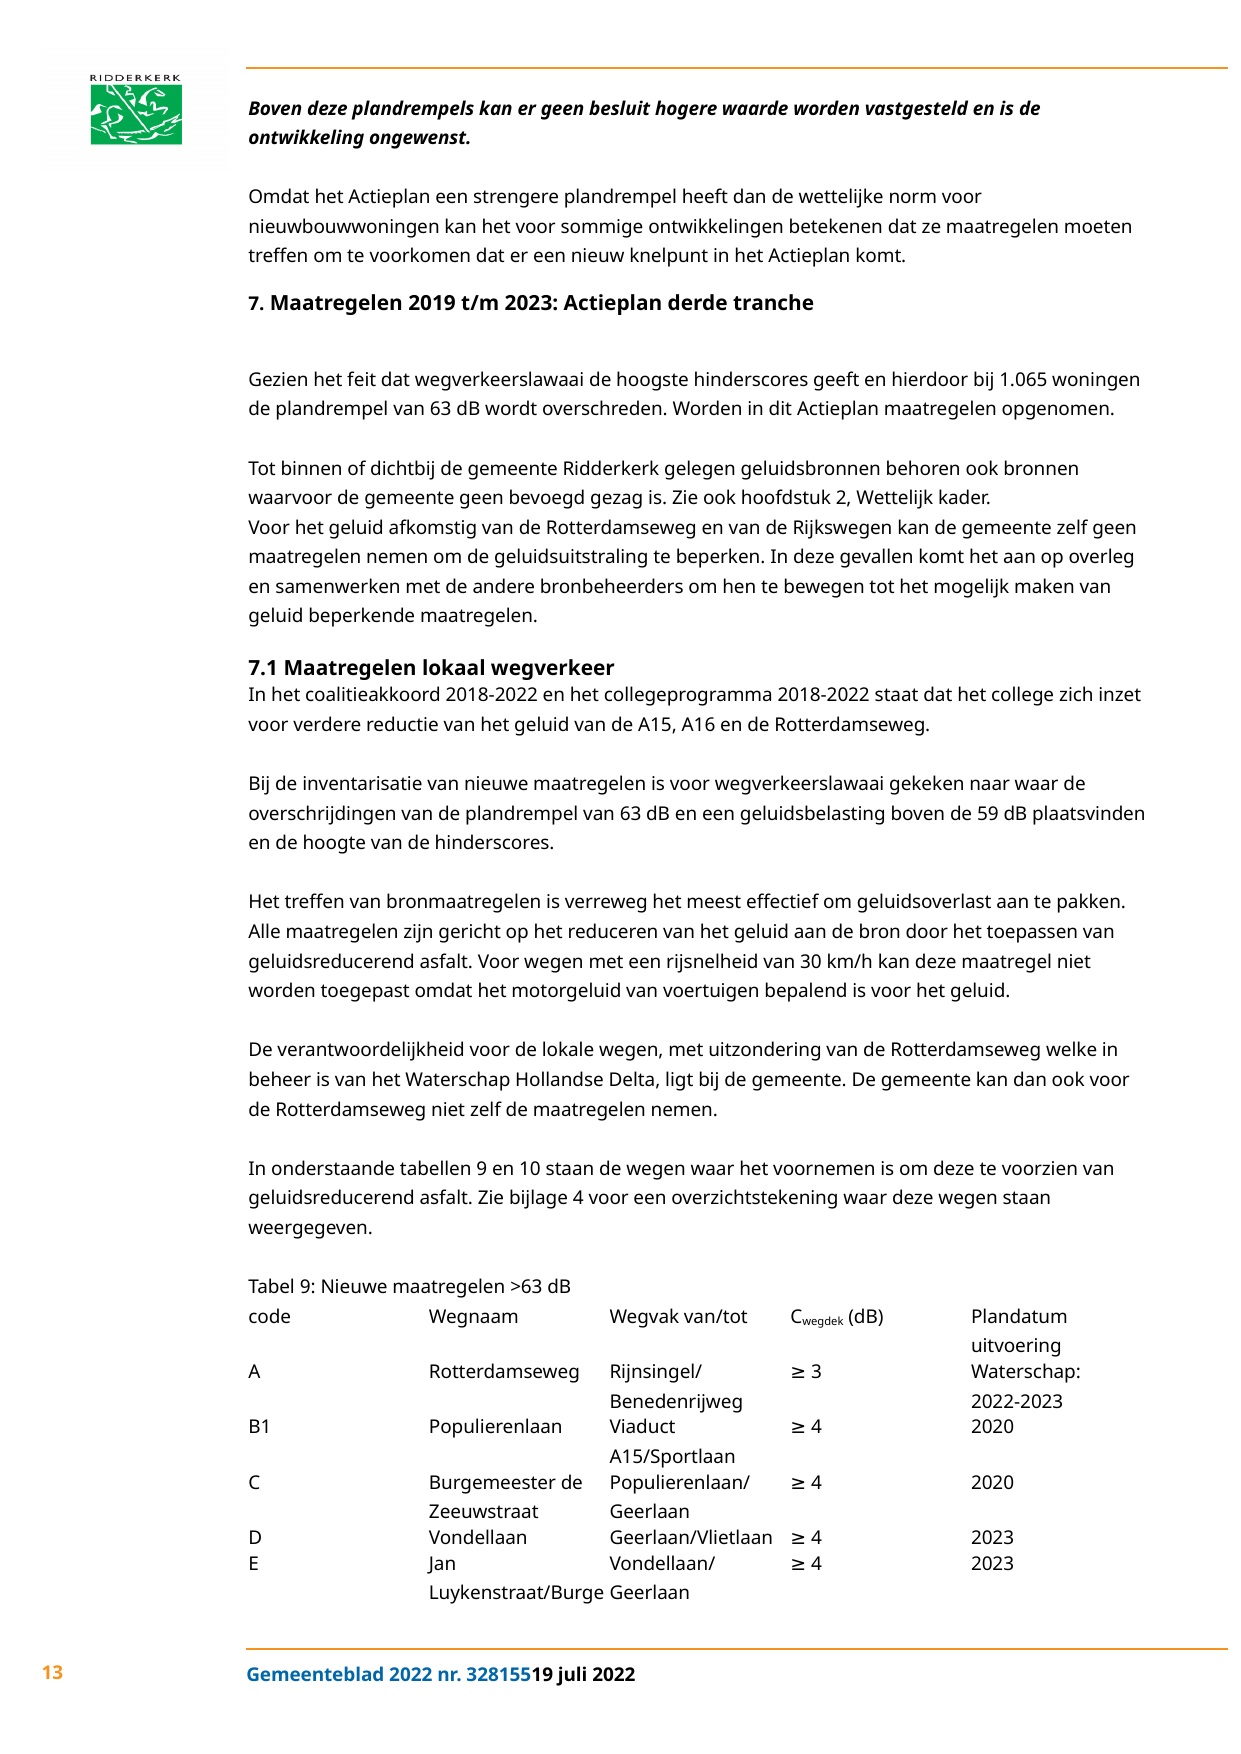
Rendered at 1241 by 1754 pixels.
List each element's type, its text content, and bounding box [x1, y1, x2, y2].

table_cell D [248, 1524, 429, 1550]
table_cell Rijnsingel/Benedenrijweg [609, 1358, 790, 1413]
text 7. Maatregelen 2019 t/m 2023: Actieplan derde tranche [248, 288, 1152, 317]
table_header Cwegdek (dB) [790, 1303, 971, 1358]
table_cell ≥ 4 [790, 1524, 971, 1550]
text Bij de inventarisatie van nieuwe maatregelen is voor wegverkeerslawaai gekeken naar waar de overschrijdingen van de plandrempel van 63 dB en een geluidsbelasting boven de 59 dB plaatsvinden en de hoogte van de hinderscores. [248, 770, 1152, 855]
text Gezien het feit dat wegverkeerslawaai de hoogste hinderscores geeft en hierdoor bij 1.065 woningen de plandrempel van 63 dB wordt overschreden. Worden in dit Actieplan maatregelen opgenomen. [248, 366, 1152, 421]
table_cell ≥ 4 [790, 1469, 971, 1524]
table_cell ≥ 3 [790, 1358, 971, 1413]
table_cell C [248, 1469, 429, 1524]
table_cell E [248, 1550, 429, 1605]
table_cell A [248, 1358, 429, 1413]
table_cell ≥ 4 [790, 1414, 971, 1469]
table_cell 2020 [971, 1414, 1152, 1469]
text Voor het geluid afkomstig van de Rotterdamseweg en van de Rijkswegen kan de gemeente zelf geen maatregelen nemen om de geluidsuitstraling te beperken. In deze gevallen komt het aan op overleg en samenwerken met de andere bronbeheerders om hen te bewegen tot het mogelijk maken van geluid beperkende maatregelen. [248, 514, 1152, 628]
table_cell Viaduct A15/Sportlaan [609, 1414, 790, 1469]
table_cell Jan Luykenstraat/Burge [429, 1550, 609, 1605]
table_cell Waterschap: 2022-2023 [971, 1358, 1152, 1413]
table_cell ≥ 4 [790, 1550, 971, 1605]
table_cell Rotterdamseweg [429, 1358, 609, 1413]
table_cell Geerlaan/Vlietlaan [609, 1524, 790, 1550]
text De verantwoordelijkheid voor de lokale wegen, met uitzondering van de Rotterdamseweg welke in beheer is van het Waterschap Hollandse Delta, ligt bij de gemeente. De gemeente kan dan ook voor de Rotterdamseweg niet zelf de maatregelen nemen. [248, 1037, 1152, 1121]
text Omdat het Actieplan een strengere plandrempel heeft dan de wettelijke norm voor nieuwbouwwoningen kan het voor sommige ontwikkelingen betekenen dat ze maatregelen moeten treffen om te voorkomen dat er een nieuw knelpunt in het Actieplan komt. [248, 183, 1152, 268]
text In onderstaande tabellen 9 en 10 staan de wegen waar het voornemen is om deze te voorzien van geluidsreducerend asfalt. Zie bijlage 4 voor een overzichtstekening waar deze wegen staan weergegeven. [248, 1155, 1152, 1240]
table_header code [248, 1303, 429, 1358]
text Tot binnen of dichtbij de gemeente Ridderkerk gelegen geluidsbronnen behoren ook bronnen waarvoor de gemeente geen bevoegd gezag is. Zie ook hoofdstuk 2, Wettelijk kader. [248, 455, 1152, 510]
text Tabel 9: Nieuwe maatregelen >63 dB [248, 1273, 1152, 1299]
table_cell Populierenlaan/Geerlaan [609, 1469, 790, 1524]
table_cell B1 [248, 1414, 429, 1469]
table_header Wegnaam [429, 1303, 609, 1358]
table_header Plandatum uitvoering [971, 1303, 1152, 1358]
text 7.1 Maatregelen lokaal wegverkeer [248, 653, 1152, 682]
table_cell Populierenlaan [429, 1414, 609, 1469]
table_cell Vondellaan [429, 1524, 609, 1550]
text Het treffen van bronmaatregelen is verreweg het meest effectief om geluidsoverlast aan te pakken. Alle maatregelen zijn gericht op het reduceren van het geluid aan de bron door het toepassen van geluidsreducerend asfalt. Voor wegen met een rijsnelheid van 30 km/h kan deze maatregel niet worden toegepast omdat het motorgeluid van voertuigen bepalend is voor het geluid. [248, 889, 1152, 1003]
picture [41, 47, 231, 172]
table_cell 2020 [971, 1469, 1152, 1524]
table_cell Burgemeester de Zeeuwstraat [429, 1469, 609, 1524]
text In het coalitieakkoord 2018-2022 en het collegeprogramma 2018-2022 staat dat het college zich inzet voor verdere reductie van het geluid van de A15, A16 en de Rotterdamseweg. [248, 682, 1152, 737]
text Boven deze plandrempels kan er geen besluit hogere waarde worden vastgesteld en is de ontwikkeling ongewenst. [248, 95, 1152, 150]
table_cell Vondellaan/Geerlaan [609, 1550, 790, 1605]
table_header Wegvak van/tot [609, 1303, 790, 1358]
table_cell 2023 [971, 1550, 1152, 1605]
table_cell 2023 [971, 1524, 1152, 1550]
